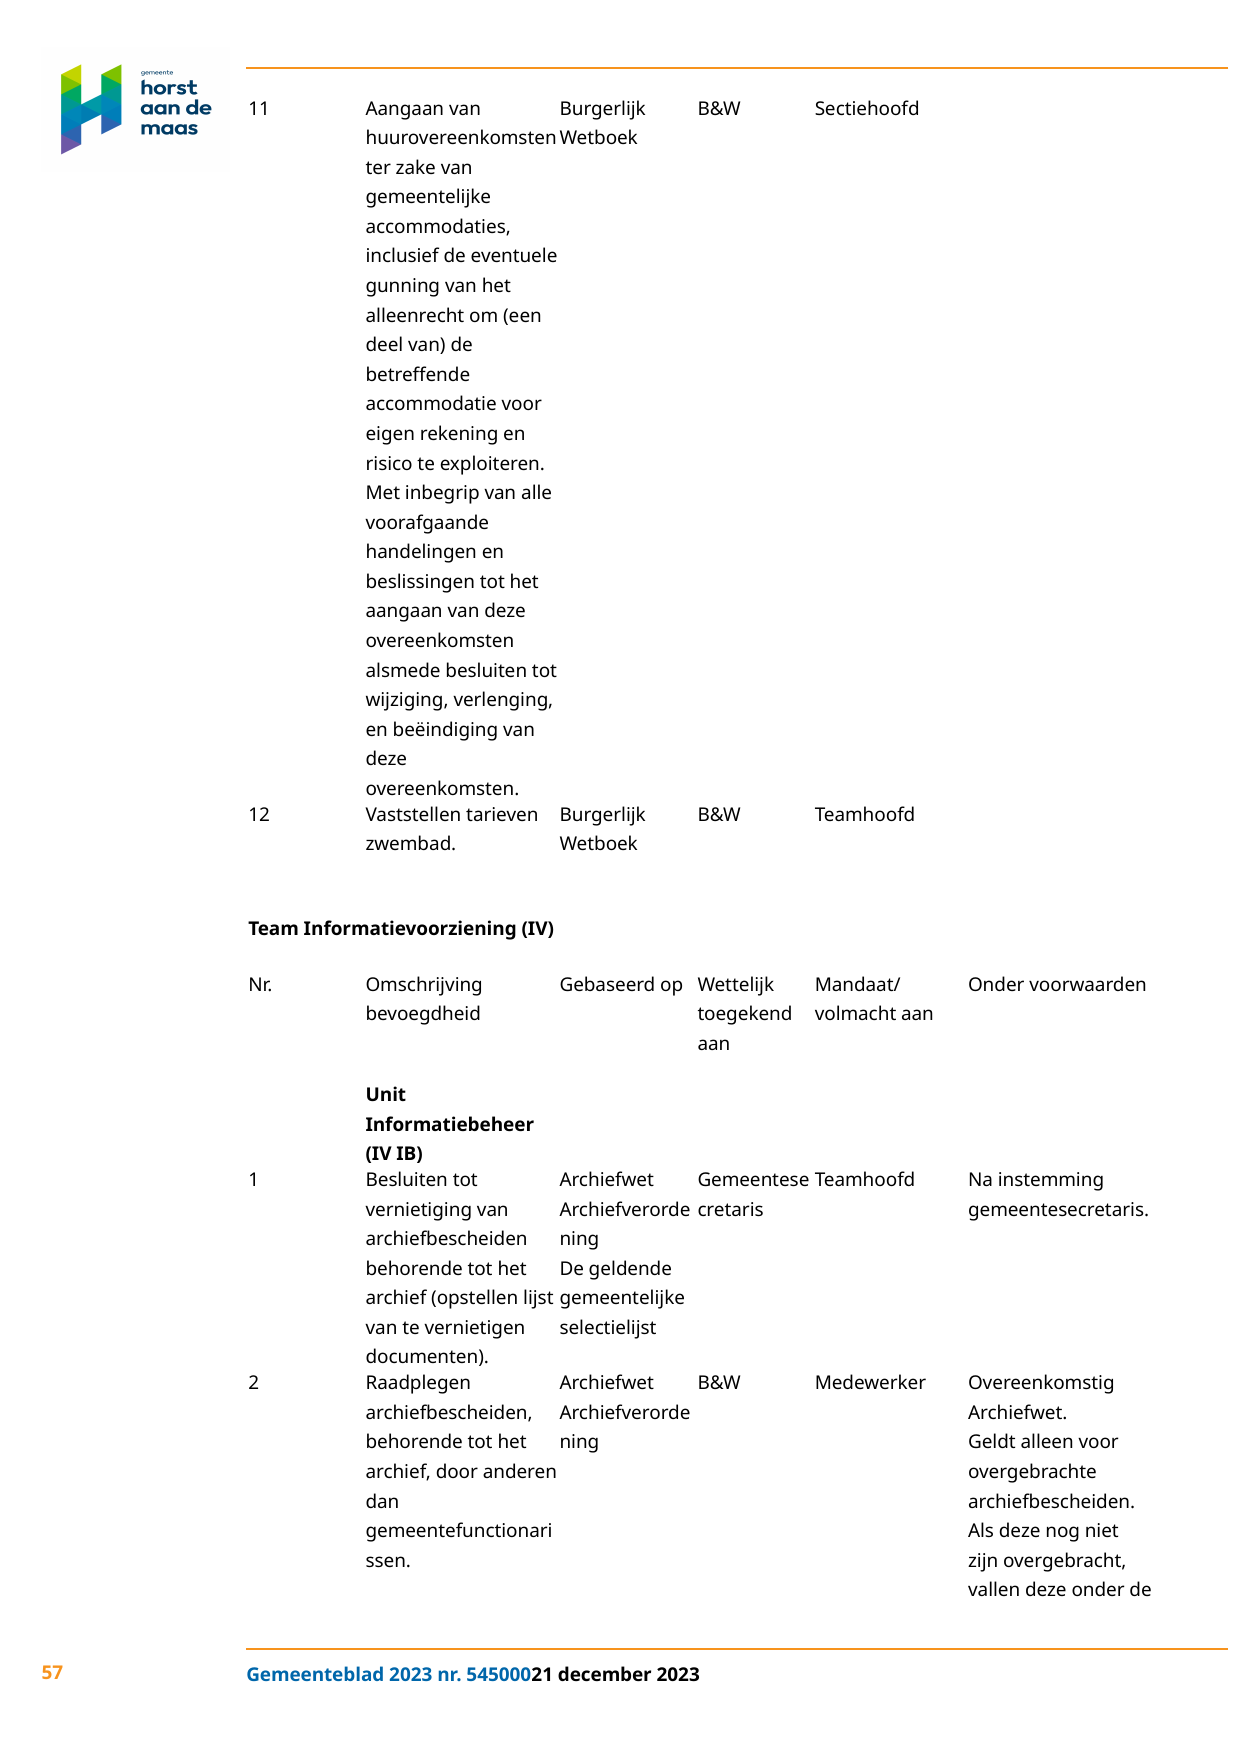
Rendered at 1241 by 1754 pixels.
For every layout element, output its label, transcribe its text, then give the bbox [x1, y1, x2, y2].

table_cell Gemeentesecretaris [697, 1166, 814, 1369]
table_cell Burgerlijk Wetboek [559, 801, 697, 886]
table_cell B&W [697, 801, 814, 886]
table_cell Burgerlijk Wetboek [559, 95, 697, 801]
picture [41, 47, 231, 172]
table_cell 2 [248, 1370, 365, 1602]
table_cell 12 [248, 801, 365, 886]
table_cell B&W [697, 1370, 814, 1602]
table_cell [968, 801, 1152, 886]
table_cell Unit Informatiebeheer (IV IB) [365, 1081, 559, 1166]
table_cell [968, 1081, 1152, 1166]
table_cell [815, 1056, 968, 1081]
table_cell Na instemming gemeentesecretaris. [968, 1166, 1152, 1369]
table_cell Teamhoofd [815, 801, 968, 886]
table_cell Team Informatievoorziening (IV) [248, 886, 1152, 971]
table_cell Mandaat/volmacht aan [815, 971, 968, 1056]
table_cell [968, 95, 1152, 801]
table_cell Overeenkomstig Archiefwet. Geldt alleen voor overgebrachte archiefbescheiden. Als deze nog niet zijn overgebracht, vallen deze onder de [968, 1370, 1152, 1602]
table_cell Onder voorwaarden [968, 971, 1152, 1056]
table_cell [815, 1081, 968, 1166]
table_cell Besluiten tot vernietiging van archiefbescheiden behorende tot het archief (opstellen lijst van te vernietigen documenten). [365, 1166, 559, 1369]
table_cell [968, 1056, 1152, 1081]
table_cell [559, 1056, 697, 1081]
table_cell 1 [248, 1166, 365, 1369]
table_cell Gebaseerd op [559, 971, 697, 1056]
table_cell [697, 1081, 814, 1166]
table_cell Omschrijving bevoegdheid [365, 971, 559, 1056]
table_cell Wettelijk toegekend aan [697, 971, 814, 1056]
table_cell Archiefwet Archiefverordening [559, 1370, 697, 1602]
table_cell 11 [248, 95, 365, 801]
table_cell Archiefwet Archiefverordening De geldende gemeentelijke selectielijst [559, 1166, 697, 1369]
table_cell Nr. [248, 971, 365, 1056]
table_cell Aangaan van huurovereenkomsten ter zake van gemeentelijke accommodaties, inclusief de eventuele gunning van het alleenrecht om (een deel van) de betreffende accommodatie voor eigen rekening en risico te exploiteren. Met inbegrip van alle voorafgaande handelingen en beslissingen tot het aangaan van deze overeenkomsten alsmede besluiten tot wijziging, verlenging, en beëindiging van deze overeenkomsten. [365, 95, 559, 801]
table_cell Sectiehoofd [815, 95, 968, 801]
table_cell Vaststellen tarieven zwembad. [365, 801, 559, 886]
table_cell B&W [697, 95, 814, 801]
table_cell Teamhoofd [815, 1166, 968, 1369]
table_cell [697, 1056, 814, 1081]
table_cell [365, 1056, 559, 1081]
table_cell [559, 1081, 697, 1166]
table_cell [248, 1056, 365, 1081]
table_cell [248, 1081, 365, 1166]
table_cell Medewerker [815, 1370, 968, 1602]
table_cell Raadplegen archiefbescheiden, behorende tot het archief, door anderen dan gemeentefunctionarissen. [365, 1370, 559, 1602]
